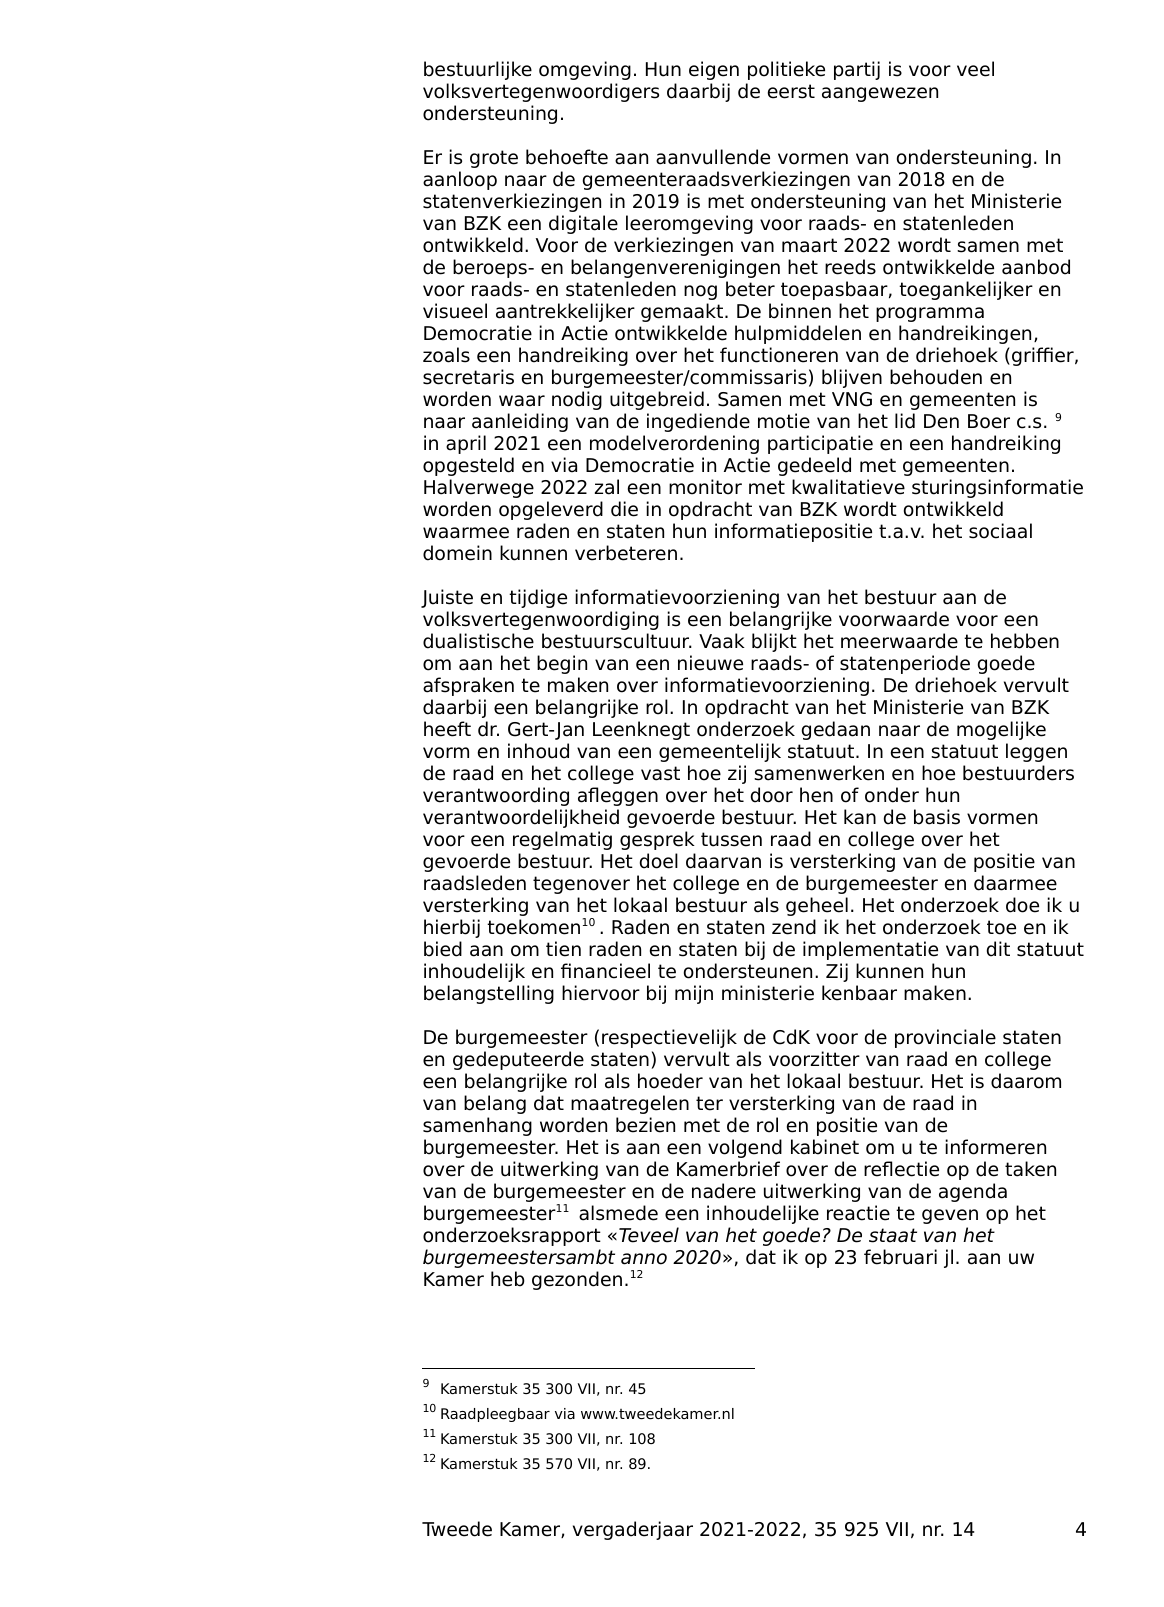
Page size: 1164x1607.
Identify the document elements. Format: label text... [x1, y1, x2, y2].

text De burgemeester (respectievelijk de CdK voor de provinciale staten en gedeputeerde staten) vervult als voorzitter van raad en college een belangrijke rol als hoeder van het lokaal bestuur. Het is daarom van belang dat maatregelen ter versterking van de raad in samenhang worden bezien met de rol en positie van de burgemeester. Het is aan een volgend kabinet om u te informeren over de uitwerking van de Kamerbrief over de reflectie op de taken van de burgemeester en de nadere uitwerking van de agenda burgemeester alsmede een inhoudelijke reactie te geven op het onderzoeksrapport «Teveel van het goede? De staat van het burgemeestersambt anno 2020», dat ik op 23 februari jl. aan uw Kamer heb gezonden. [422, 1027, 1087, 1291]
text Juiste en tijdige informatievoorziening van het bestuur aan de volksvertegenwoordiging is een belangrijke voorwaarde voor een dualistische bestuurscultuur. Vaak blijkt het meerwaarde te hebben om aan het begin van een nieuwe raads- of statenperiode goede afspraken te maken over informatievoorziening. De driehoek vervult daarbij een belangrijke rol. In opdracht van het Ministerie van BZK heeft dr. Gert-Jan Leenknegt onderzoek gedaan naar de mogelijke vorm en inhoud van een gemeentelijk statuut. In een statuut leggen de raad en het college vast hoe zij samenwerken en hoe bestuurders verantwoording afleggen over het door hen of onder hun verantwoordelijkheid gevoerde bestuur. Het kan de basis vormen voor een regelmatig gesprek tussen raad en college over het gevoerde bestuur. Het doel daarvan is versterking van de positie van raadsleden tegenover het college en de burgemeester en daarmee versterking van het lokaal bestuur als geheel. Het onderzoek doe ik u hierbij toekomen. Raden en staten zend ik het onderzoek toe en ik bied aan om tien raden en staten bij de implementatie van dit statuut inhoudelijk en financieel te ondersteunen. Zij kunnen hun belangstelling hiervoor bij mijn ministerie kenbaar maken. [422, 587, 1087, 1004]
text Raadpleegbaar via www.tweedekamer.nl [422, 1402, 1087, 1424]
text Kamerstuk 35 570 VII, nr. 89. [422, 1452, 1087, 1474]
text Kamerstuk 35 300 VII, nr. 108 [422, 1427, 1087, 1449]
text Er is grote behoefte aan aanvullende vormen van ondersteuning. In aanloop naar de gemeenteraadsverkiezingen van 2018 en de statenverkiezingen in 2019 is met ondersteuning van het Ministerie van BZK een digitale leeromgeving voor raads- en statenleden ontwikkeld. Voor de verkiezingen van maart 2022 wordt samen met de beroeps- en belangenverenigingen het reeds ontwikkelde aanbod voor raads- en statenleden nog beter toepasbaar, toegankelijker en visueel aantrekkelijker gemaakt. De binnen het programma Democratie in Actie ontwikkelde hulpmiddelen en handreikingen, zoals een handreiking over het functioneren van de driehoek (griffier, secretaris en burgemeester/commissaris) blijven behouden en worden waar nodig uitgebreid. Samen met VNG en gemeenten is naar aanleiding van de ingediende motie van het lid Den Boer c.s. in april 2021 een modelverordening participatie en een handreiking opgesteld en via Democratie in Actie gedeeld met gemeenten. Halverwege 2022 zal een monitor met kwalitatieve sturingsinformatie worden opgeleverd die in opdracht van BZK wordt ontwikkeld waarmee raden en staten hun informatiepositie t.a.v. het sociaal domein kunnen verbeteren. [422, 147, 1087, 565]
text Kamerstuk 35 300 VII, nr. 45 [422, 1377, 1087, 1399]
text bestuurlijke omgeving. Hun eigen politieke partij is voor veel volksvertegenwoordigers daarbij de eerst aangewezen ondersteuning. [422, 59, 1087, 125]
